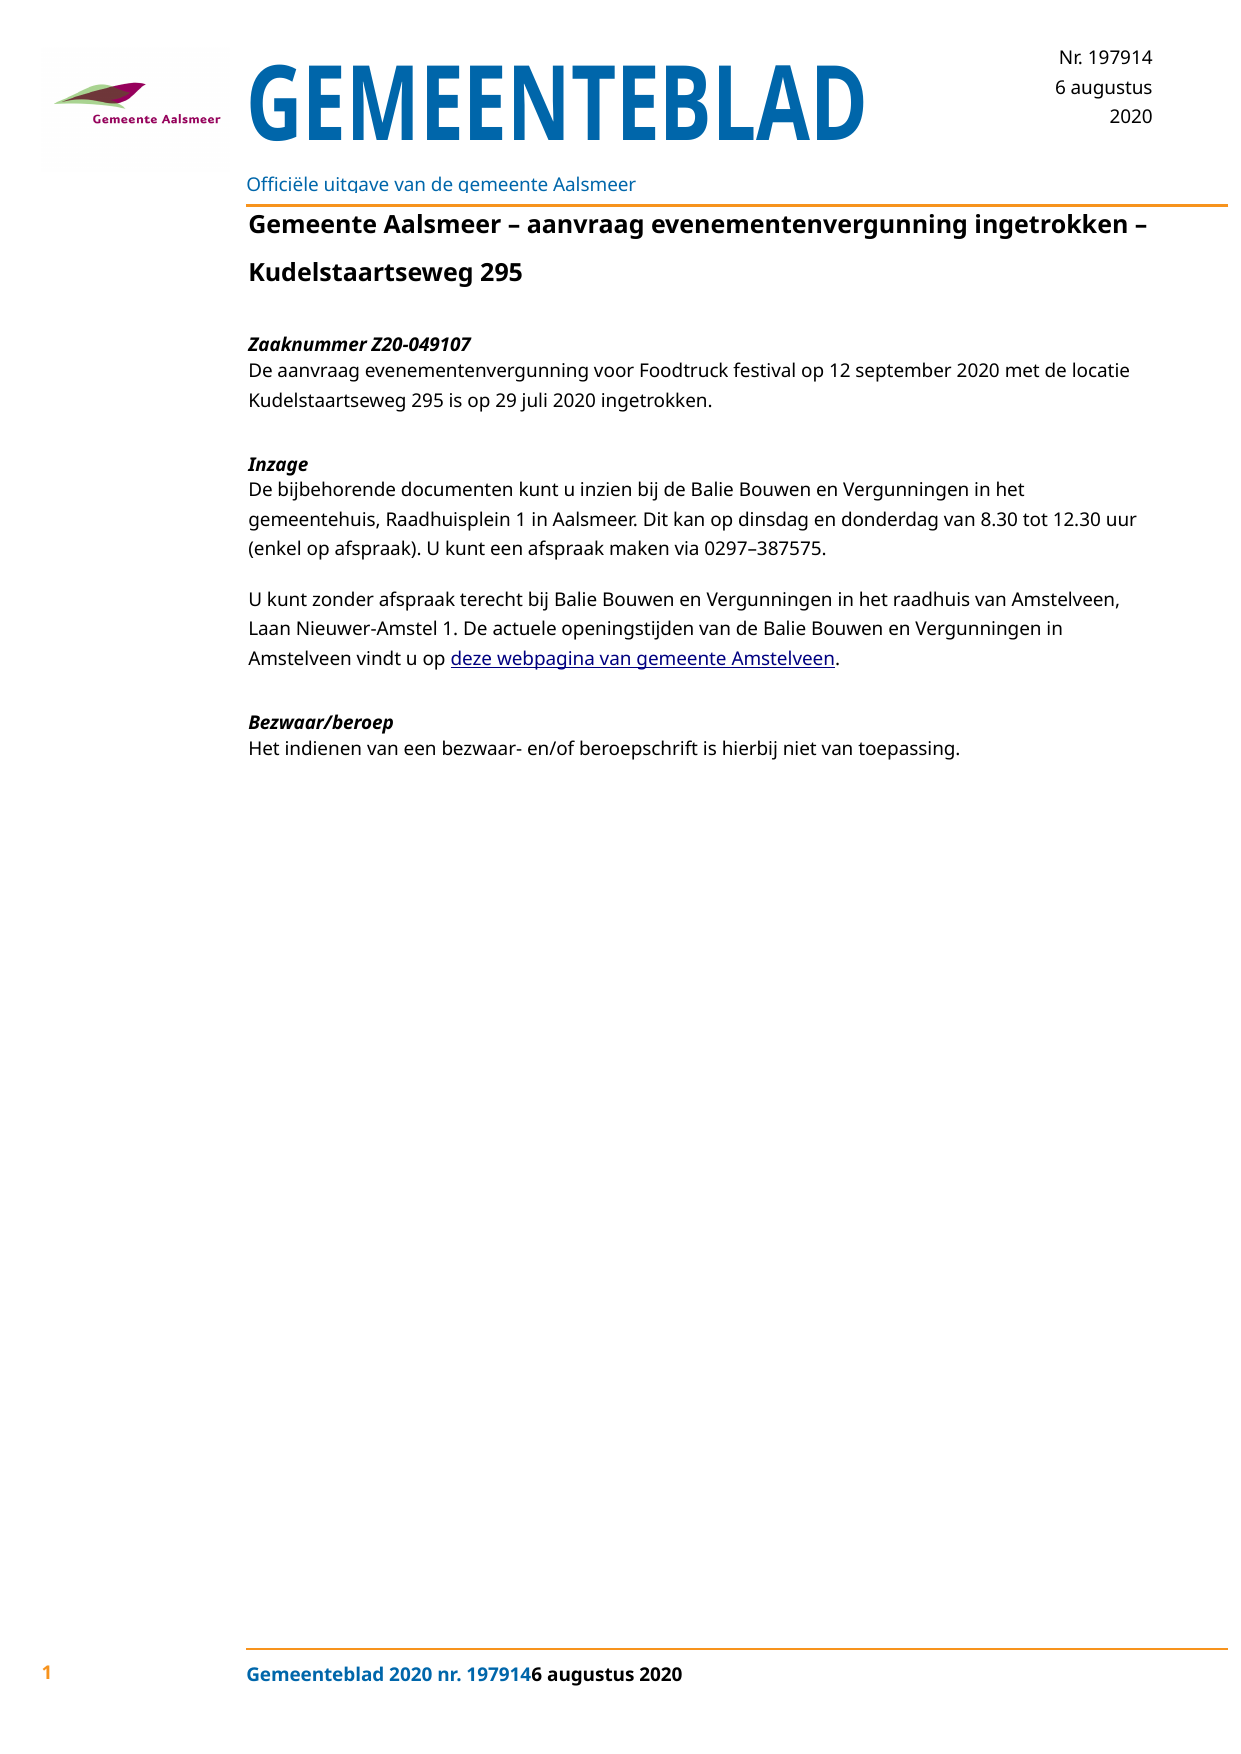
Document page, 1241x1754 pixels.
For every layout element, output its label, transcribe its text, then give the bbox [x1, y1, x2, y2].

text De aanvraag evenementenvergunning voor Foodtruck festival op 12 september 2020 met de locatie Kudelstaartseweg 295 is op 29 juli 2020 ingetrokken. [248, 357, 1152, 412]
text Inzage [248, 451, 1152, 476]
picture [41, 47, 231, 172]
text De bijbehorende documenten kunt u inzien bij de Balie Bouwen en Vergunningen in het gemeentehuis, Raadhuisplein 1 in Aalsmeer. Dit kan op dinsdag en donderdag van 8.30 tot 12.30 uur (enkel op afspraak). U kunt een afspraak maken via 0297–387575. [248, 476, 1152, 561]
text U kunt zonder afspraak terecht bij Balie Bouwen en Vergunningen in het raadhuis van Amstelveen, Laan Nieuwer-Amstel 1. De actuele openingstijden van de Balie Bouwen en Vergunningen in Amstelveen vindt u op deze webpagina van gemeente Amstelveen. [248, 586, 1152, 671]
text Gemeente Aalsmeer – aanvraag evenementenvergunning ingetrokken – Kudelstaartseweg 295 [248, 207, 1152, 288]
text Zaaknummer Z20-049107 [248, 331, 1152, 357]
text Bezwaar/beroep [248, 709, 1152, 735]
text Het indienen van een bezwaar- en/of beroepschrift is hierbij niet van toepassing. [248, 735, 1152, 761]
